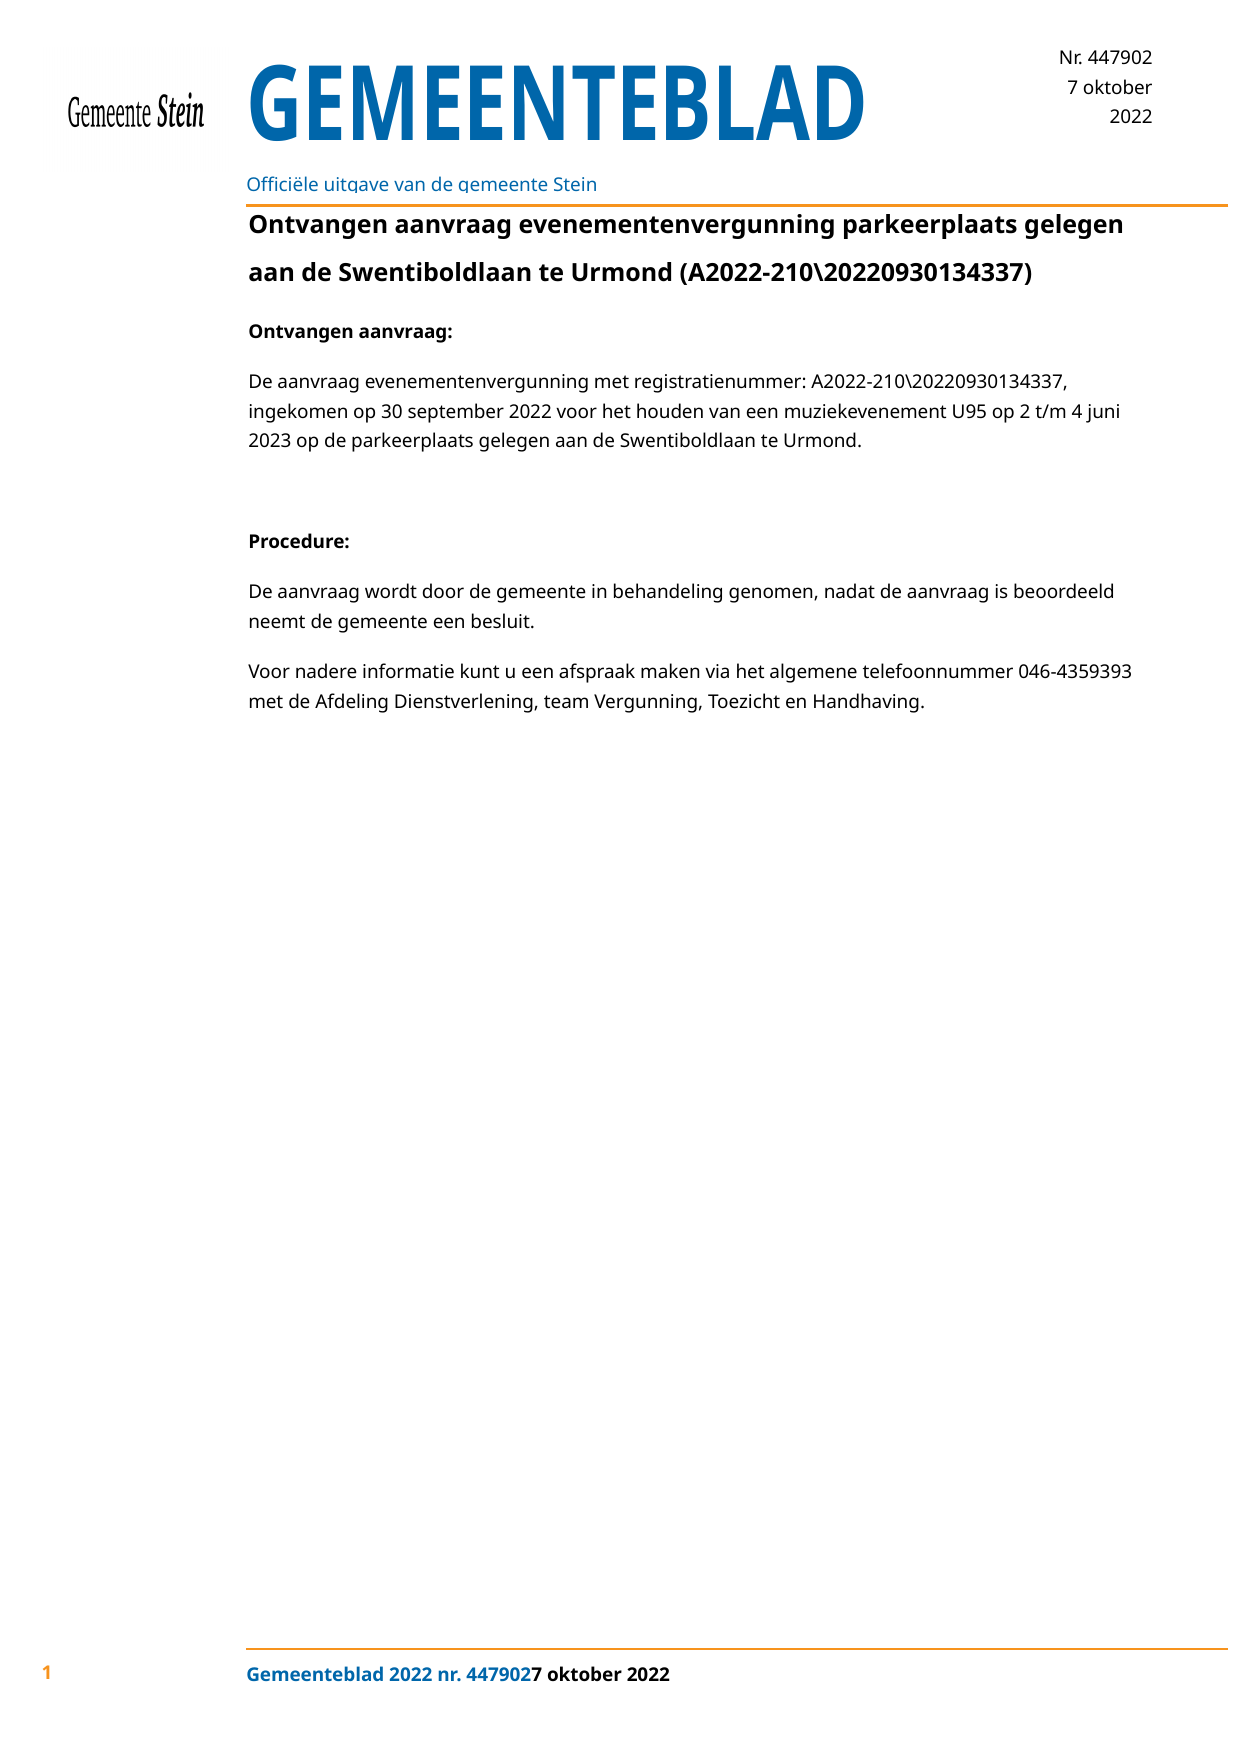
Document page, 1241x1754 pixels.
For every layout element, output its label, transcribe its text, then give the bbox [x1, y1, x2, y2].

text Procedure: [248, 528, 1152, 554]
text De aanvraag evenementenvergunning met registratienummer: A2022-210\20220930134337, ingekomen op 30 september 2022 voor het houden van een muziekevenement U95 op 2 t/m 4 juni 2023 op de parkeerplaats gelegen aan de Swentiboldlaan te Urmond. [248, 368, 1152, 453]
text Ontvangen aanvraag: [248, 318, 1152, 344]
text De aanvraag wordt door de gemeente in behandeling genomen, nadat de aanvraag is beoordeeld neemt de gemeente een besluit. [248, 579, 1152, 634]
picture [41, 47, 231, 172]
text Voor nadere informatie kunt u een afspraak maken via het algemene telefoonnummer 046-4359393 met de Afdeling Dienstverlening, team Vergunning, Toezicht en Handhaving. [248, 659, 1152, 714]
text Ontvangen aanvraag evenementenvergunning parkeerplaats gelegen aan de Swentiboldlaan te Urmond (A2022-210\20220930134337) [248, 207, 1152, 288]
